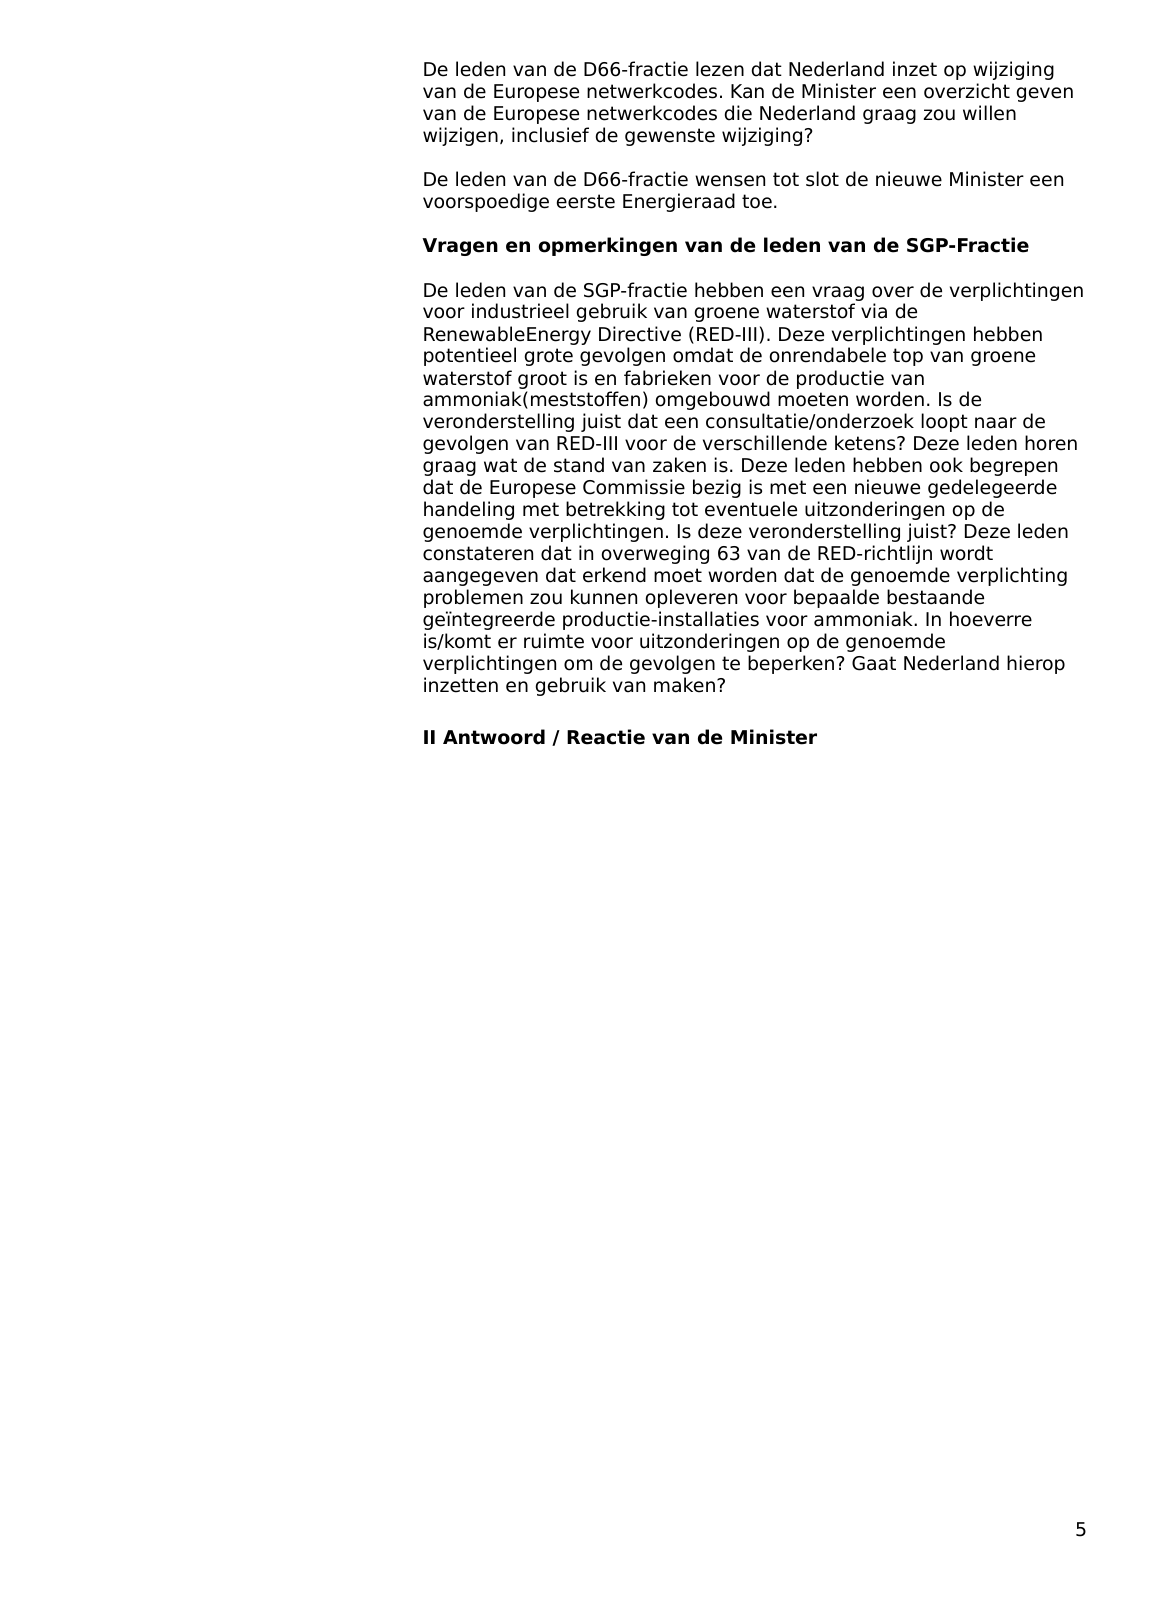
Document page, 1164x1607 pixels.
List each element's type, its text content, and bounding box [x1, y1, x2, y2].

subtitle Vragen en opmerkingen van de leden van de SGP-Fractie [422, 235, 1087, 257]
text De leden van de D66-fractie wensen tot slot de nieuwe Minister een voorspoedige eerste Energieraad toe. [422, 169, 1087, 213]
text De leden van de SGP-fractie hebben een vraag over de verplichtingen voor industrieel gebruik van groene waterstof via de RenewableEnergy Directive (RED-III). Deze verplichtingen hebben potentieel grote gevolgen omdat de onrendabele top van groene waterstof groot is en fabrieken voor de productie van ammoniak(meststoffen) omgebouwd moeten worden. Is de veronderstelling juist dat een consultatie/onderzoek loopt naar de gevolgen van RED-III voor de verschillende ketens? Deze leden horen graag wat de stand van zaken is. Deze leden hebben ook begrepen dat de Europese Commissie bezig is met een nieuwe gedelegeerde handeling met betrekking tot eventuele uitzonderingen op de genoemde verplichtingen. Is deze veronderstelling juist? Deze leden constateren dat in overweging 63 van de RED-richtlijn wordt aangegeven dat erkend moet worden dat de genoemde verplichting problemen zou kunnen opleveren voor bepaalde bestaande geïntegreerde productie-installaties voor ammoniak. In hoeverre is/komt er ruimte voor uitzonderingen op de genoemde verplichtingen om de gevolgen te beperken? Gaat Nederland hierop inzetten en gebruik van maken? [422, 279, 1087, 697]
text De leden van de D66-fractie lezen dat Nederland inzet op wijziging van de Europese netwerkcodes. Kan de Minister een overzicht geven van de Europese netwerkcodes die Nederland graag zou willen wijzigen, inclusief de gewenste wijziging? [422, 59, 1087, 147]
subtitle II Antwoord / Reactie van de Minister [422, 727, 1087, 749]
